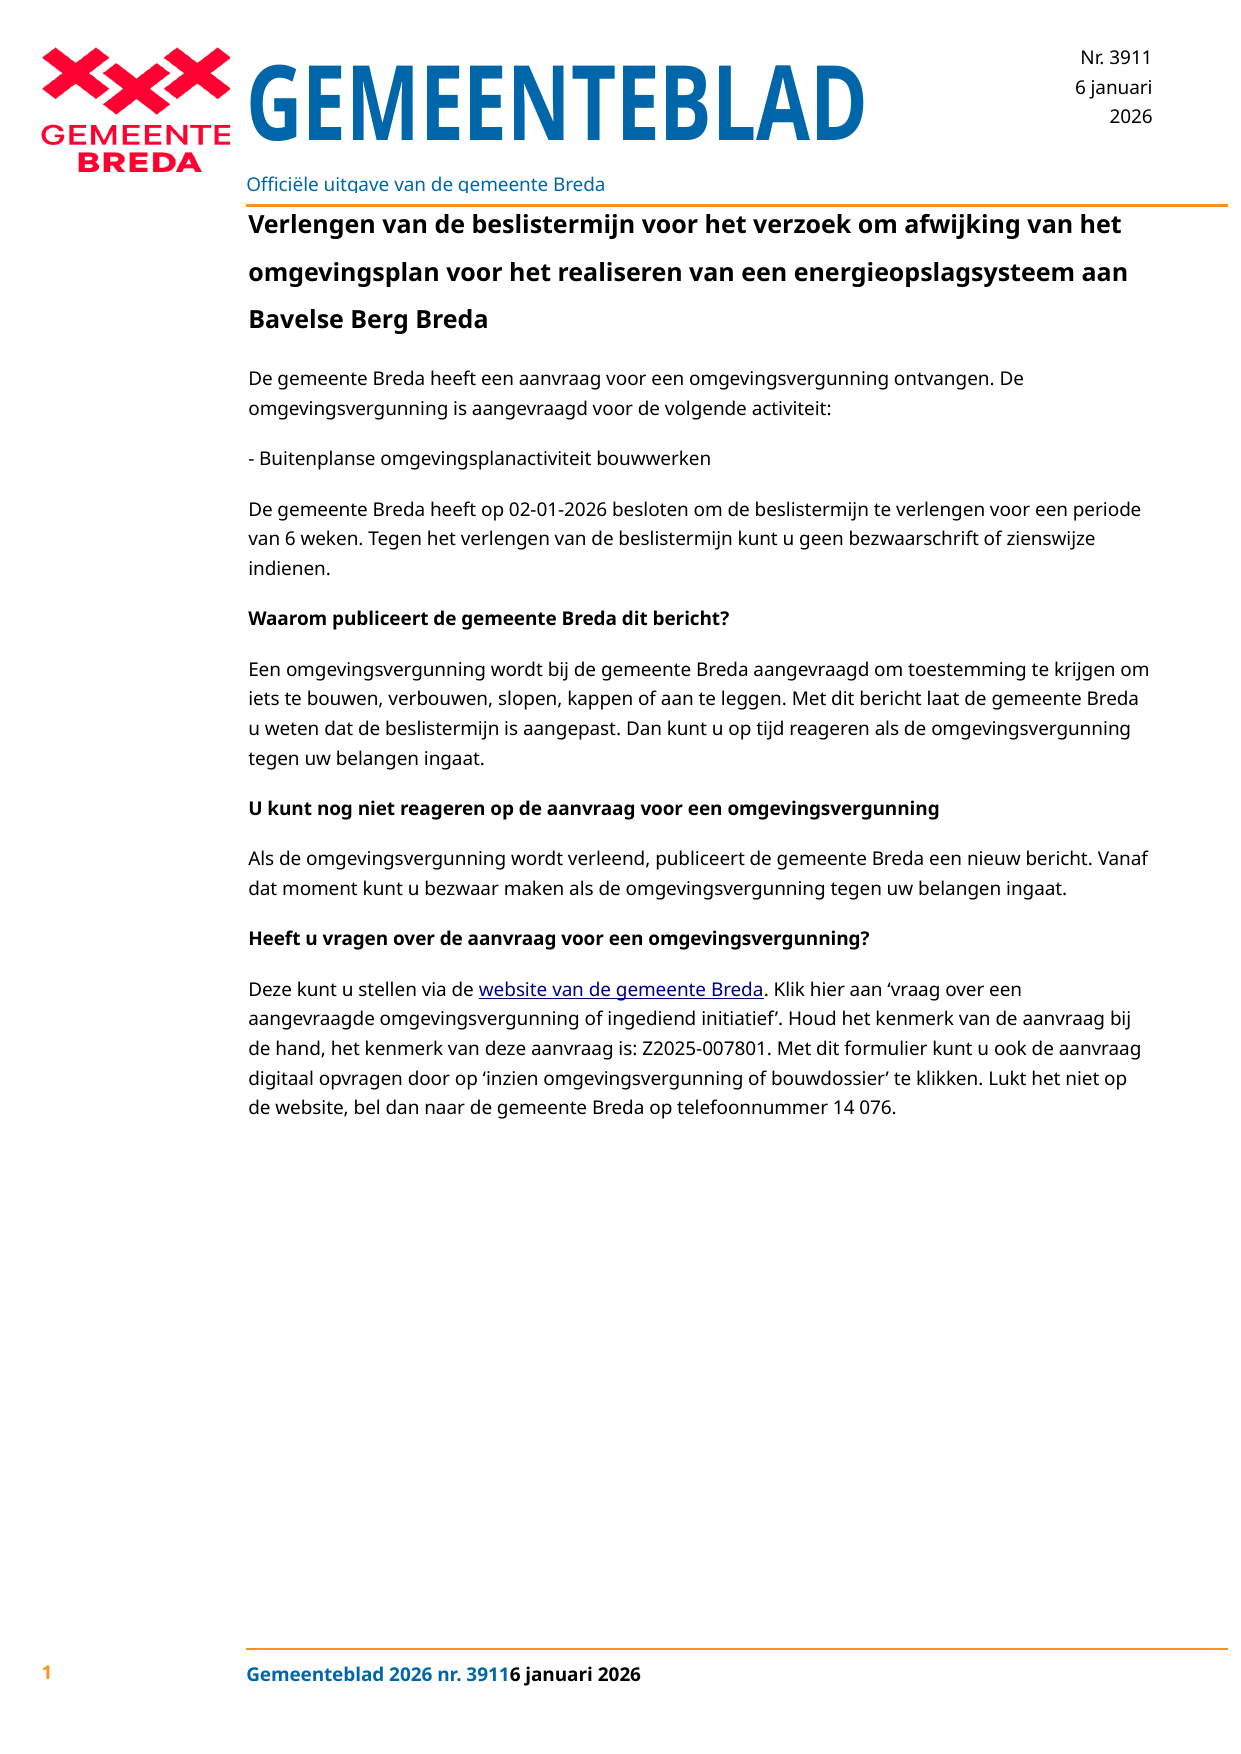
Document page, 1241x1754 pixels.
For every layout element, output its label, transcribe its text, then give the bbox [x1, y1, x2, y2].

text Deze kunt u stellen via de website van de gemeente Breda. Klik hier aan ‘vraag over een aangevraagde omgevingsvergunning of ingediend initiatief’. Houd het kenmerk van de aanvraag bij de hand, het kenmerk van deze aanvraag is: Z2025-007801. Met dit formulier kunt u ook de aanvraag digitaal opvragen door op ‘inzien omgevingsvergunning of bouwdossier’ te klikken. Lukt het niet op de website, bel dan naar de gemeente Breda op telefoonnummer 14 076. [248, 976, 1152, 1120]
text Als de omgevingsvergunning wordt verleend, publiceert de gemeente Breda een nieuw bericht. Vanaf dat moment kunt u bezwaar maken als de omgevingsvergunning tegen uw belangen ingaat. [248, 846, 1152, 901]
text - Buitenplanse omgevingsplanactiviteit bouwwerken [248, 446, 1152, 471]
text U kunt nog niet reageren op de aanvraag voor een omgevingsvergunning [248, 795, 1152, 821]
text Een omgevingsvergunning wordt bij de gemeente Breda aangevraagd om toestemming te krijgen om iets te bouwen, verbouwen, slopen, kappen of aan te leggen. Met dit bericht laat de gemeente Breda u weten dat de beslistermijn is aangepast. Dan kunt u op tijd reageren als de omgevingsvergunning tegen uw belangen ingaat. [248, 656, 1152, 770]
text De gemeente Breda heeft een aanvraag voor een omgevingsvergunning ontvangen. De omgevingsvergunning is aangevraagd voor de volgende activiteit: [248, 366, 1152, 421]
text De gemeente Breda heeft op 02-01-2026 besloten om de beslistermijn te verlengen voor een periode van 6 weken. Tegen het verlengen van de beslistermijn kunt u geen bezwaarschrift of zienswijze indienen. [248, 496, 1152, 581]
text Heeft u vragen over de aanvraag voor een omgevingsvergunning? [248, 926, 1152, 951]
picture [41, 47, 231, 172]
text Verlengen van de beslistermijn voor het verzoek om afwijking van het omgevingsplan voor het realiseren van een energieopslagsysteem aan Bavelse Berg Breda [248, 207, 1152, 336]
text Waarom publiceert de gemeente Breda dit bericht? [248, 606, 1152, 631]
